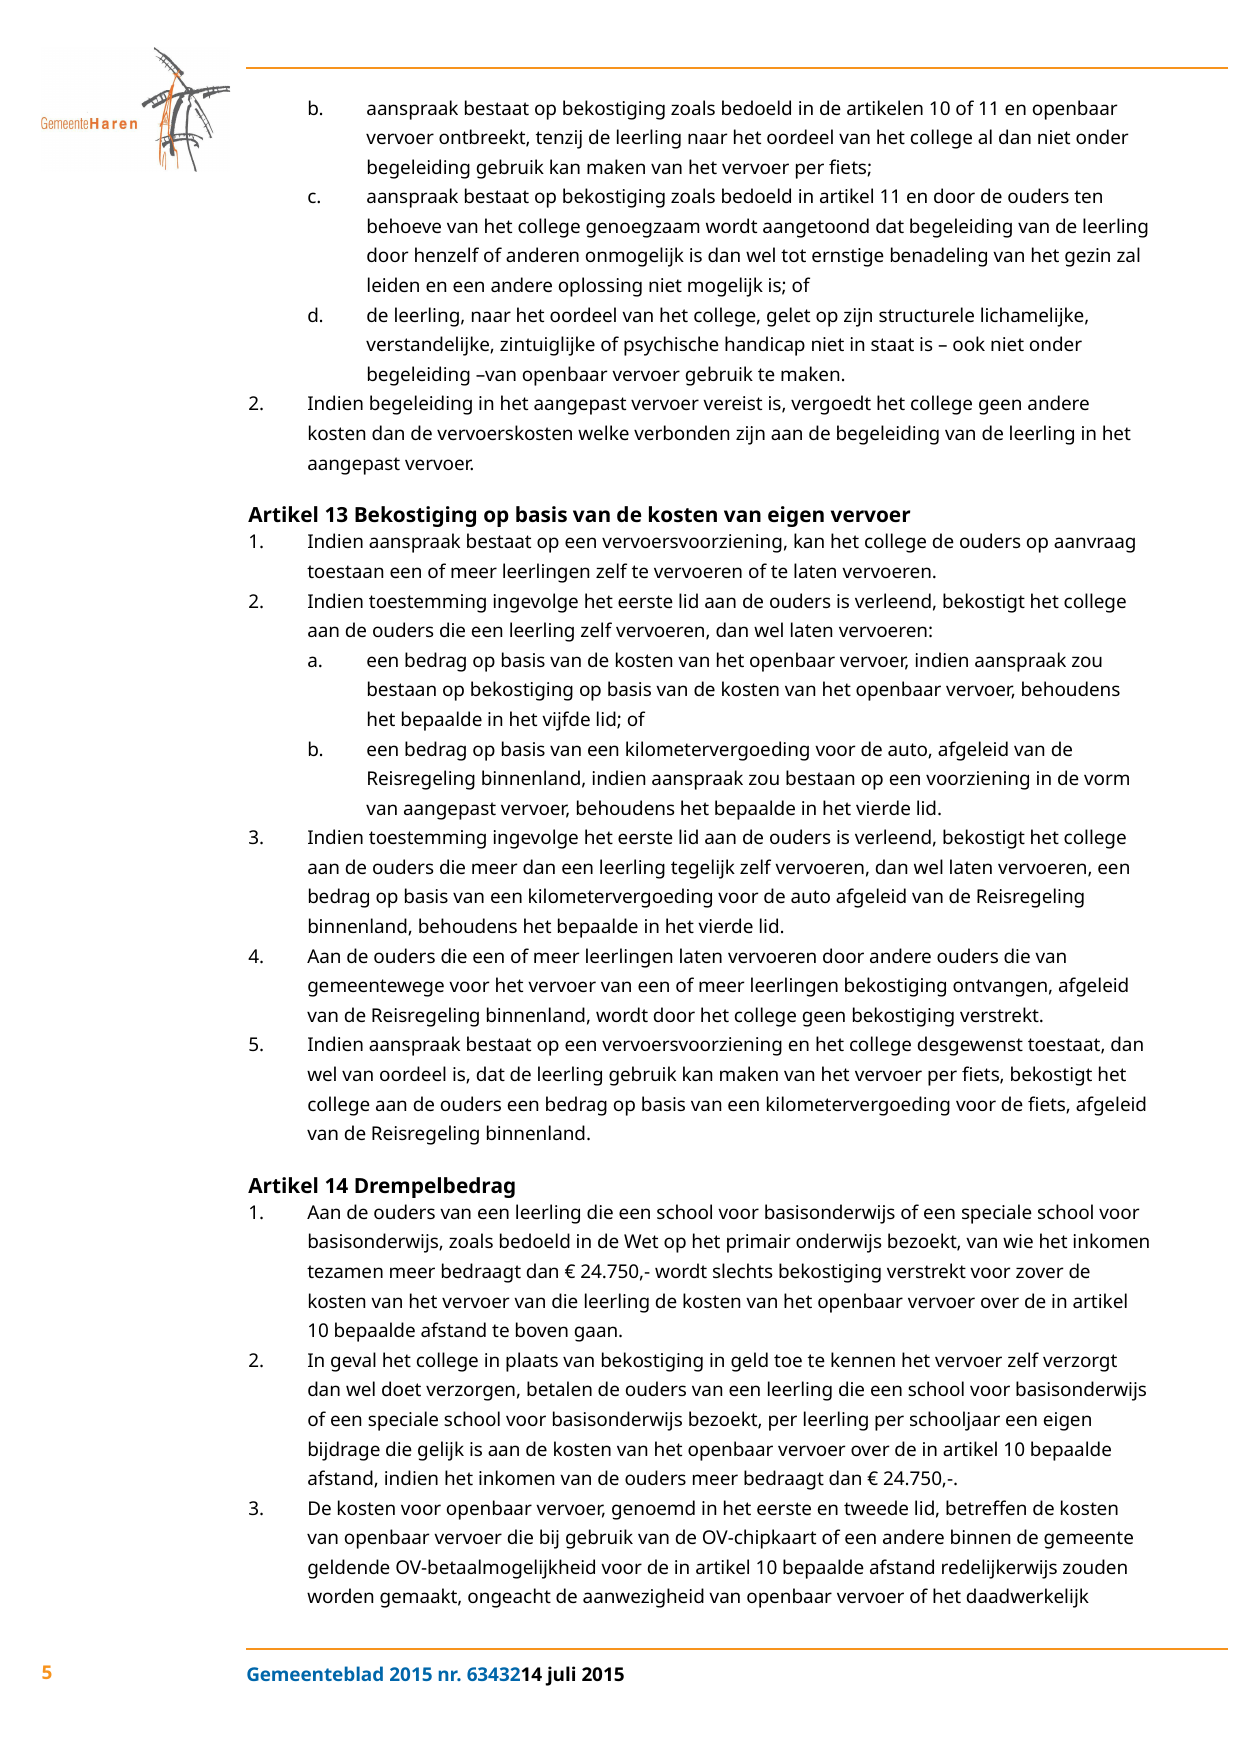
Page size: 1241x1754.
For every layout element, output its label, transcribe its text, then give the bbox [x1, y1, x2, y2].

list De kosten voor openbaar vervoer, genoemd in het eerste en tweede lid, betreffen de kosten van openbaar vervoer die bij gebruik van de OV-chipkaart of een andere binnen de gemeente geldende OV-betaalmogelijkheid voor de in artikel 10 bepaalde afstand redelijkerwijs zouden worden gemaakt, ongeacht de aanwezigheid van openbaar vervoer of het daadwerkelijk [248, 1495, 1152, 1609]
list Indien aanspraak bestaat op een vervoersvoorziening, kan het college de ouders op aanvraag toestaan een of meer leerlingen zelf te vervoeren of te laten vervoeren. [248, 529, 1152, 584]
list Indien aanspraak bestaat op een vervoersvoorziening en het college desgewenst toestaat, dan wel van oordeel is, dat de leerling gebruik kan maken van het vervoer per fiets, bekostigt het college aan de ouders een bedrag op basis van een kilometervergoeding voor de fiets, afgeleid van de Reisregeling binnenland. [248, 1032, 1152, 1146]
text Artikel 13 Bekostiging op basis van de kosten van eigen vervoer [248, 500, 1152, 529]
list een bedrag op basis van een kilometervergoeding voor de auto, afgeleid van de Reisregeling binnenland, indien aanspraak zou bestaan op een voorziening in de vorm van aangepast vervoer, behoudens het bepaalde in het vierde lid. [307, 736, 1152, 821]
list Aan de ouders die een of meer leerlingen laten vervoeren door andere ouders die van gemeentewege voor het vervoer van een of meer leerlingen bekostiging ontvangen, afgeleid van de Reisregeling binnenland, wordt door het college geen bekostiging verstrekt. [248, 943, 1152, 1028]
list Indien toestemming ingevolge het eerste lid aan de ouders is verleend, bekostigt het college aan de ouders die een leerling zelf vervoeren, dan wel laten vervoeren: [248, 588, 1152, 643]
picture [41, 47, 231, 172]
list Aan de ouders van een leerling die een school voor basisonderwijs of een speciale school voor basisonderwijs, zoals bedoeld in de Wet op het primair onderwijs bezoekt, van wie het inkomen tezamen meer bedraagt dan € 24.750,- wordt slechts bekostiging verstrekt voor zover de kosten van het vervoer van die leerling de kosten van het openbaar vervoer over de in artikel 10 bepaalde afstand te boven gaan. [248, 1199, 1152, 1343]
list de leerling, naar het oordeel van het college, gelet op zijn structurele lichamelijke, verstandelijke, zintuiglijke of psychische handicap niet in staat is – ook niet onder begeleiding –van openbaar vervoer gebruik te maken. [307, 302, 1152, 387]
list Indien begeleiding in het aangepast vervoer vereist is, vergoedt het college geen andere kosten dan de vervoerskosten welke verbonden zijn aan de begeleiding van de leerling in het aangepast vervoer. [248, 391, 1152, 476]
list aanspraak bestaat op bekostiging zoals bedoeld in artikel 11 en door de ouders ten behoeve van het college genoegzaam wordt aangetoond dat begeleiding van de leerling door henzelf of anderen onmogelijk is dan wel tot ernstige benadeling van het gezin zal leiden en een andere oplossing niet mogelijk is; of [307, 183, 1152, 298]
list een bedrag op basis van de kosten van het openbaar vervoer, indien aanspraak zou bestaan op bekostiging op basis van de kosten van het openbaar vervoer, behoudens het bepaalde in het vijfde lid; of [307, 647, 1152, 732]
list Indien toestemming ingevolge het eerste lid aan de ouders is verleend, bekostigt het college aan de ouders die meer dan een leerling tegelijk zelf vervoeren, dan wel laten vervoeren, een bedrag op basis van een kilometervergoeding voor de auto afgeleid van de Reisregeling binnenland, behoudens het bepaalde in het vierde lid. [248, 824, 1152, 939]
list aanspraak bestaat op bekostiging zoals bedoeld in de artikelen 10 of 11 en openbaar vervoer ontbreekt, tenzij de leerling naar het oordeel van het college al dan niet onder begeleiding gebruik kan maken van het vervoer per fiets; [307, 95, 1152, 180]
list In geval het college in plaats van bekostiging in geld toe te kennen het vervoer zelf verzorgt dan wel doet verzorgen, betalen de ouders van een leerling die een school voor basisonderwijs of een speciale school voor basisonderwijs bezoekt, per leerling per schooljaar een eigen bijdrage die gelijk is aan de kosten van het openbaar vervoer over de in artikel 10 bepaalde afstand, indien het inkomen van de ouders meer bedraagt dan € 24.750,-. [248, 1347, 1152, 1491]
text Artikel 14 Drempelbedrag [248, 1171, 1152, 1199]
